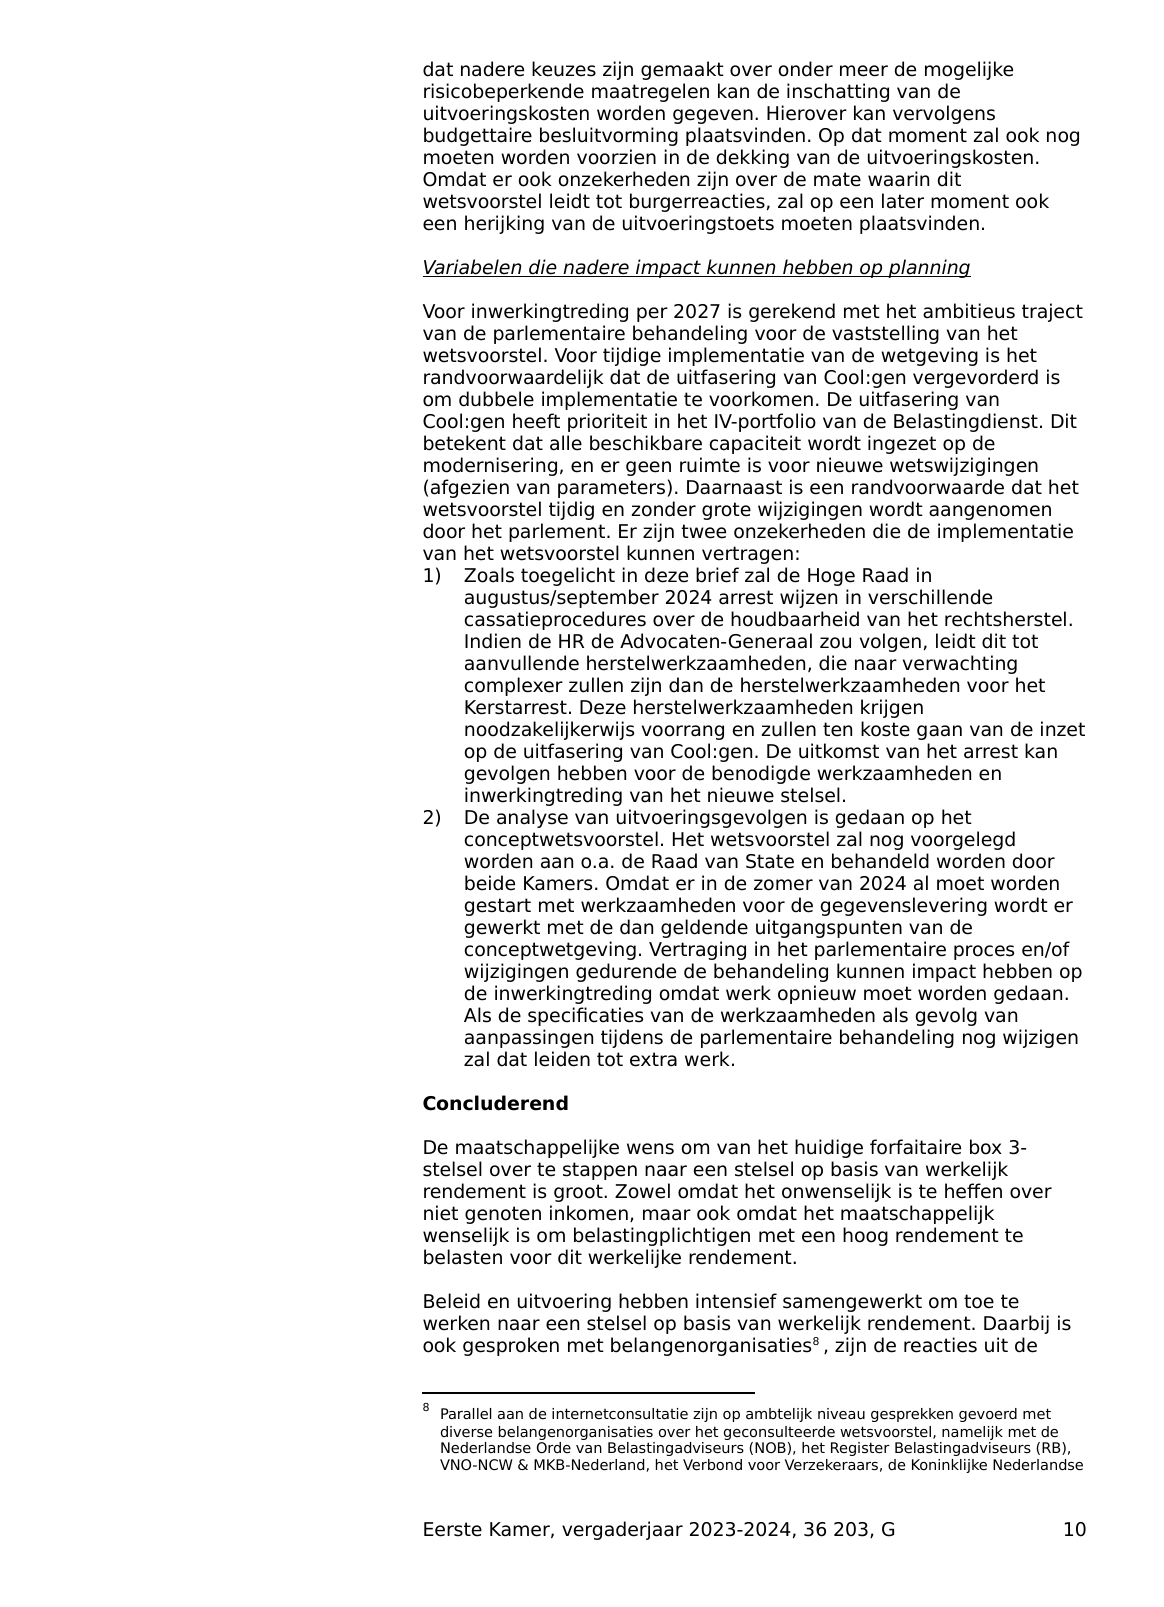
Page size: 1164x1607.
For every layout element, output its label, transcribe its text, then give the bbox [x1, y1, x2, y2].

text Beleid en uitvoering hebben intensief samengewerkt om toe te werken naar een stelsel op basis van werkelijk rendement. Daarbij is ook gesproken met belangenorganisaties, zijn de reacties uit de [422, 1291, 1087, 1357]
subtitle Concluderend [422, 1093, 1087, 1115]
subtitle Variabelen die nadere impact kunnen hebben op planning [422, 257, 1087, 279]
text Voor inwerkingtreding per 2027 is gerekend met het ambitieus traject van de parlementaire behandeling voor de vaststelling van het wetsvoorstel. Voor tijdige implementatie van de wetgeving is het randvoorwaardelijk dat de uitfasering van Cool:gen vergevorderd is om dubbele implementatie te voorkomen. De uitfasering van Cool:gen heeft prioriteit in het IV-portfolio van de Belastingdienst. Dit betekent dat alle beschikbare capaciteit wordt ingezet op de modernisering, en er geen ruimte is voor nieuwe wetswijzigingen (afgezien van parameters). Daarnaast is een randvoorwaarde dat het wetsvoorstel tijdig en zonder grote wijzigingen wordt aangenomen door het parlement. Er zijn twee onzekerheden die de implementatie van het wetsvoorstel kunnen vertragen: [422, 301, 1087, 565]
text dat nadere keuzes zijn gemaakt over onder meer de mogelijke risicobeperkende maatregelen kan de inschatting van de uitvoeringskosten worden gegeven. Hierover kan vervolgens budgettaire besluitvorming plaatsvinden. Op dat moment zal ook nog moeten worden voorzien in de dekking van de uitvoeringskosten. Omdat er ook onzekerheden zijn over de mate waarin dit wetsvoorstel leidt tot burgerreacties, zal op een later moment ook een herijking van de uitvoeringstoets moeten plaatsvinden. [422, 59, 1087, 235]
text De maatschappelijke wens om van het huidige forfaitaire box 3-stelsel over te stappen naar een stelsel op basis van werkelijk rendement is groot. Zowel omdat het onwenselijk is te heffen over niet genoten inkomen, maar ook omdat het maatschappelijk wenselijk is om belastingplichtigen met een hoog rendement te belasten voor dit werkelijke rendement. [422, 1137, 1087, 1269]
text 1) Zoals toegelicht in deze brief zal de Hoge Raad in augustus/september 2024 arrest wijzen in verschillende cassatieprocedures over de houdbaarheid van het rechtsherstel. Indien de HR de Advocaten-Generaal zou volgen, leidt dit tot aanvullende herstelwerkzaamheden, die naar verwachting complexer zullen zijn dan de herstelwerkzaamheden voor het Kerstarrest. Deze herstelwerkzaamheden krijgen noodzakelijkerwijs voorrang en zullen ten koste gaan van de inzet op de uitfasering van Cool:gen. De uitkomst van het arrest kan gevolgen hebben voor de benodigde werkzaamheden en inwerkingtreding van het nieuwe stelsel. [422, 565, 1087, 807]
text 2) De analyse van uitvoeringsgevolgen is gedaan op het conceptwetsvoorstel. Het wetsvoorstel zal nog voorgelegd worden aan o.a. de Raad van State en behandeld worden door beide Kamers. Omdat er in de zomer van 2024 al moet worden gestart met werkzaamheden voor de gegevenslevering wordt er gewerkt met de dan geldende uitgangspunten van de conceptwetgeving. Vertraging in het parlementaire proces en/of wijzigingen gedurende de behandeling kunnen impact hebben op de inwerkingtreding omdat werk opnieuw moet worden gedaan. Als de specificaties van de werkzaamheden als gevolg van aanpassingen tijdens de parlementaire behandeling nog wijzigen zal dat leiden tot extra werk. [422, 807, 1087, 1071]
text Parallel aan de internetconsultatie zijn op ambtelijk niveau gesprekken gevoerd met diverse belangenorganisaties over het geconsulteerde wetsvoorstel, namelijk met de Nederlandse Orde van Belastingadviseurs (NOB), het Register Belastingadviseurs (RB), VNO-NCW & MKB-Nederland, het Verbond voor Verzekeraars, de Koninklijke Nederlandse [422, 1402, 1087, 1474]
